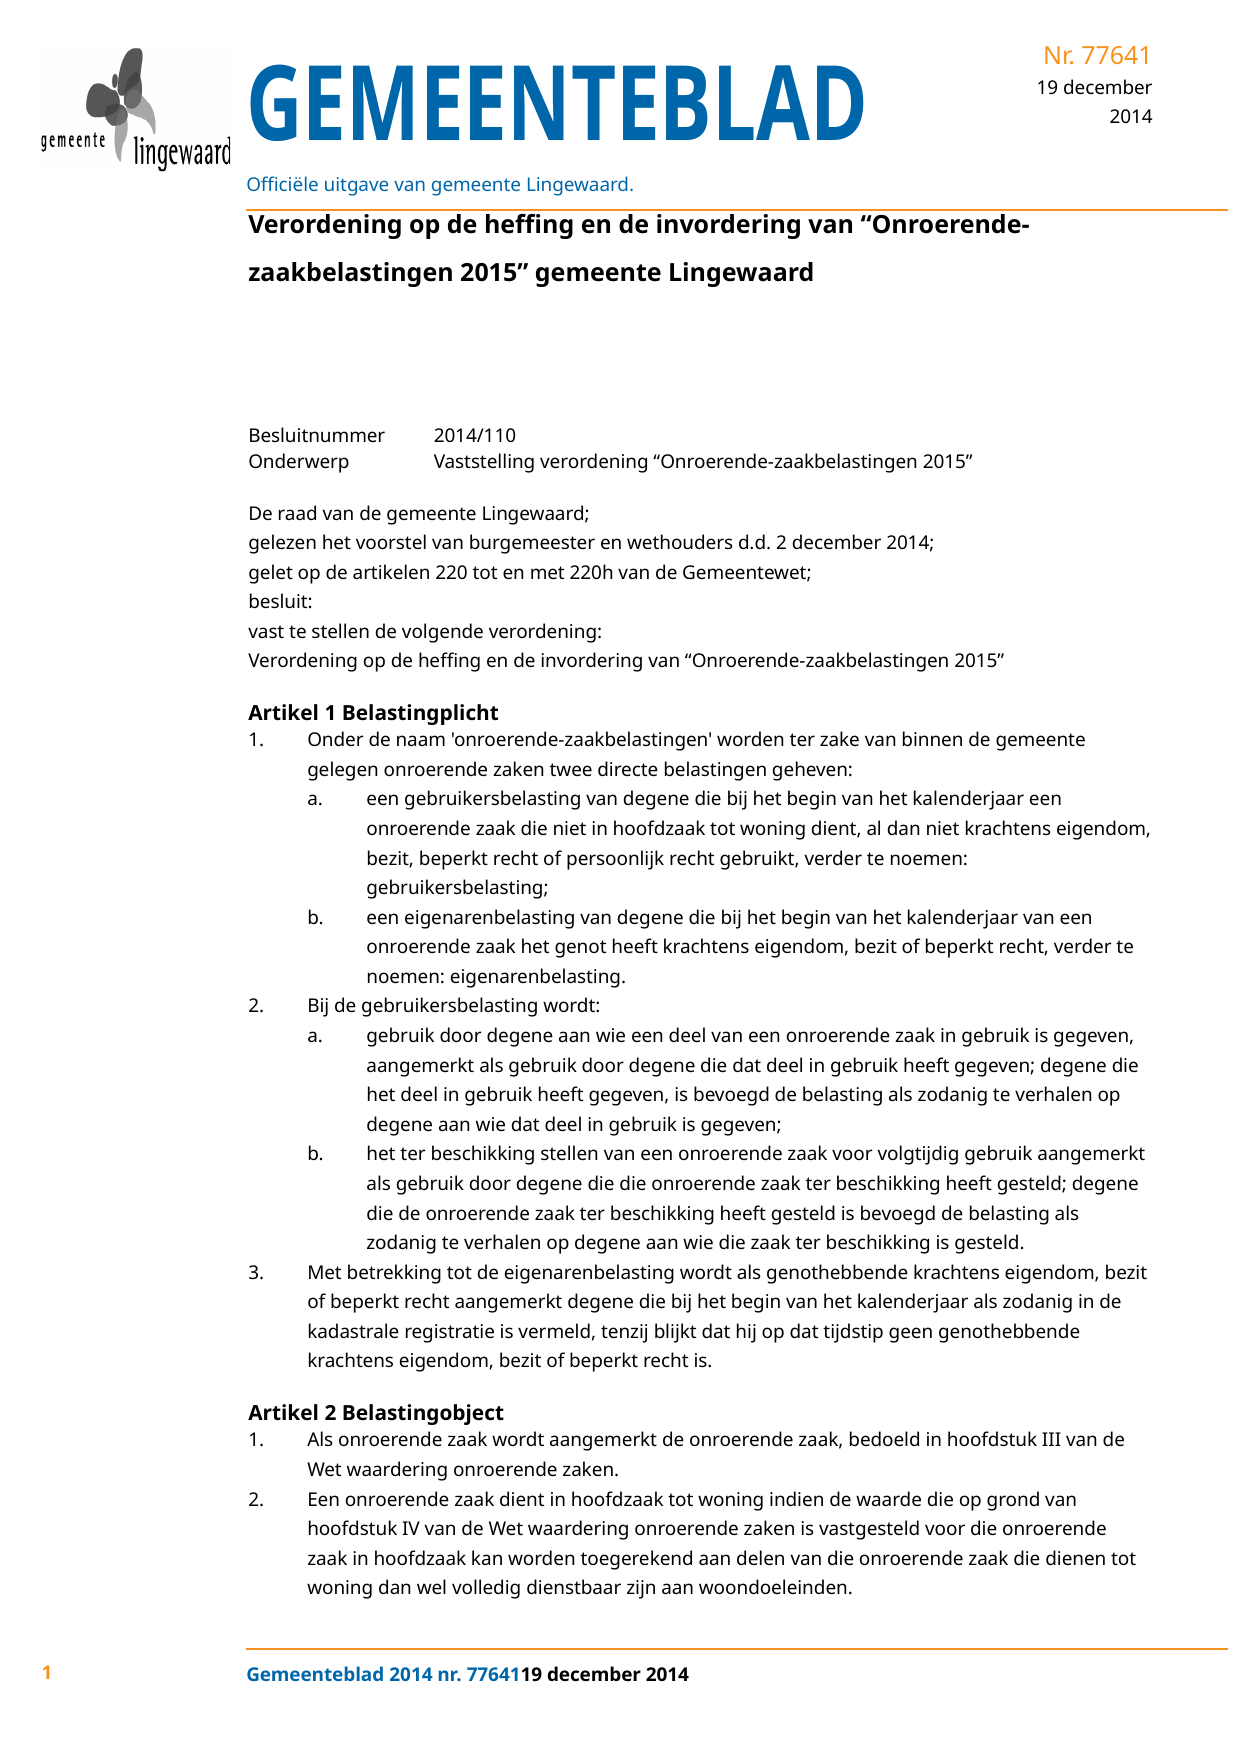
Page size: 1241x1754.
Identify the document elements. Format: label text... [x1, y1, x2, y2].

list het ter beschikking stellen van een onroerende zaak voor volgtijdig gebruik aangemerkt als gebruik door degene die die onroerende zaak ter beschikking heeft gesteld; degene die de onroerende zaak ter beschikking heeft gesteld is bevoegd de belasting als zodanig te verhalen op degene aan wie die zaak ter beschikking is gesteld. [307, 1141, 1152, 1255]
text Artikel 2 Belastingobject [248, 1398, 1152, 1427]
list Met betrekking tot de eigenarenbelasting wordt als genothebbende krachtens eigendom, bezit of beperkt recht aangemerkt degene die bij het begin van het kalenderjaar als zodanig in de kadastrale registratie is vermeld, tenzij blijkt dat hij op dat tijdstip geen genothebbende krachtens eigendom, bezit of beperkt recht is. [248, 1259, 1152, 1373]
list Bij de gebruikersbelasting wordt: [248, 993, 1152, 1018]
list een gebruikersbelasting van degene die bij het begin van het kalenderjaar een onroerende zaak die niet in hoofdzaak tot woning dient, al dan niet krachtens eigendom, bezit, beperkt recht of persoonlijk recht gebruikt, verder te noemen: gebruikersbelasting; [307, 786, 1152, 900]
text De raad van de gemeente Lingewaard; [248, 500, 1152, 525]
text gelezen het voorstel van burgemeester en wethouders d.d. 2 december 2014; [248, 529, 1152, 555]
table_header Besluitnummer [248, 423, 433, 448]
text Artikel 1 Belastingplicht [248, 698, 1152, 726]
list Een onroerende zaak dient in hoofdzaak tot woning indien de waarde die op grond van hoofdstuk IV van de Wet waardering onroerende zaken is vastgesteld voor die onroerende zaak in hoofdzaak kan worden toegerekend aan delen van die onroerende zaak die dienen tot woning dan wel volledig dienstbaar zijn aan woondoeleinden. [248, 1486, 1152, 1600]
text vast te stellen de volgende verordening: [248, 618, 1152, 644]
table_header 2014/110 [434, 423, 1152, 448]
table_cell Onderwerp [248, 448, 433, 474]
list een eigenarenbelasting van degene die bij het begin van het kalenderjaar van een onroerende zaak het genot heeft krachtens eigendom, bezit of beperkt recht, verder te noemen: eigenarenbelasting. [307, 904, 1152, 989]
table_cell Vaststelling verordening “Onroerende-zaakbelastingen 2015” [434, 448, 1152, 474]
list Als onroerende zaak wordt aangemerkt de onroerende zaak, bedoeld in hoofdstuk III van de Wet waardering onroerende zaken. [248, 1427, 1152, 1482]
text Verordening op de heffing en de invordering van “Onroerende-zaakbelastingen 2015” [248, 648, 1152, 673]
text Verordening op de heffing en de invordering van “Onroerende-zaakbelastingen 2015” gemeente Lingewaard [248, 211, 1152, 288]
picture [41, 47, 231, 172]
list gebruik door degene aan wie een deel van een onroerende zaak in gebruik is gegeven, aangemerkt als gebruik door degene die dat deel in gebruik heeft gegeven; degene die het deel in gebruik heeft gegeven, is bevoegd de belasting als zodanig te verhalen op degene aan wie dat deel in gebruik is gegeven; [307, 1022, 1152, 1137]
text besluit: [248, 588, 1152, 614]
list Onder de naam 'onroerende-zaakbelastingen' worden ter zake van binnen de gemeente gelegen onroerende zaken twee directe belastingen geheven: [248, 726, 1152, 782]
text gelet op de artikelen 220 tot en met 220h van de Gemeentewet; [248, 559, 1152, 584]
